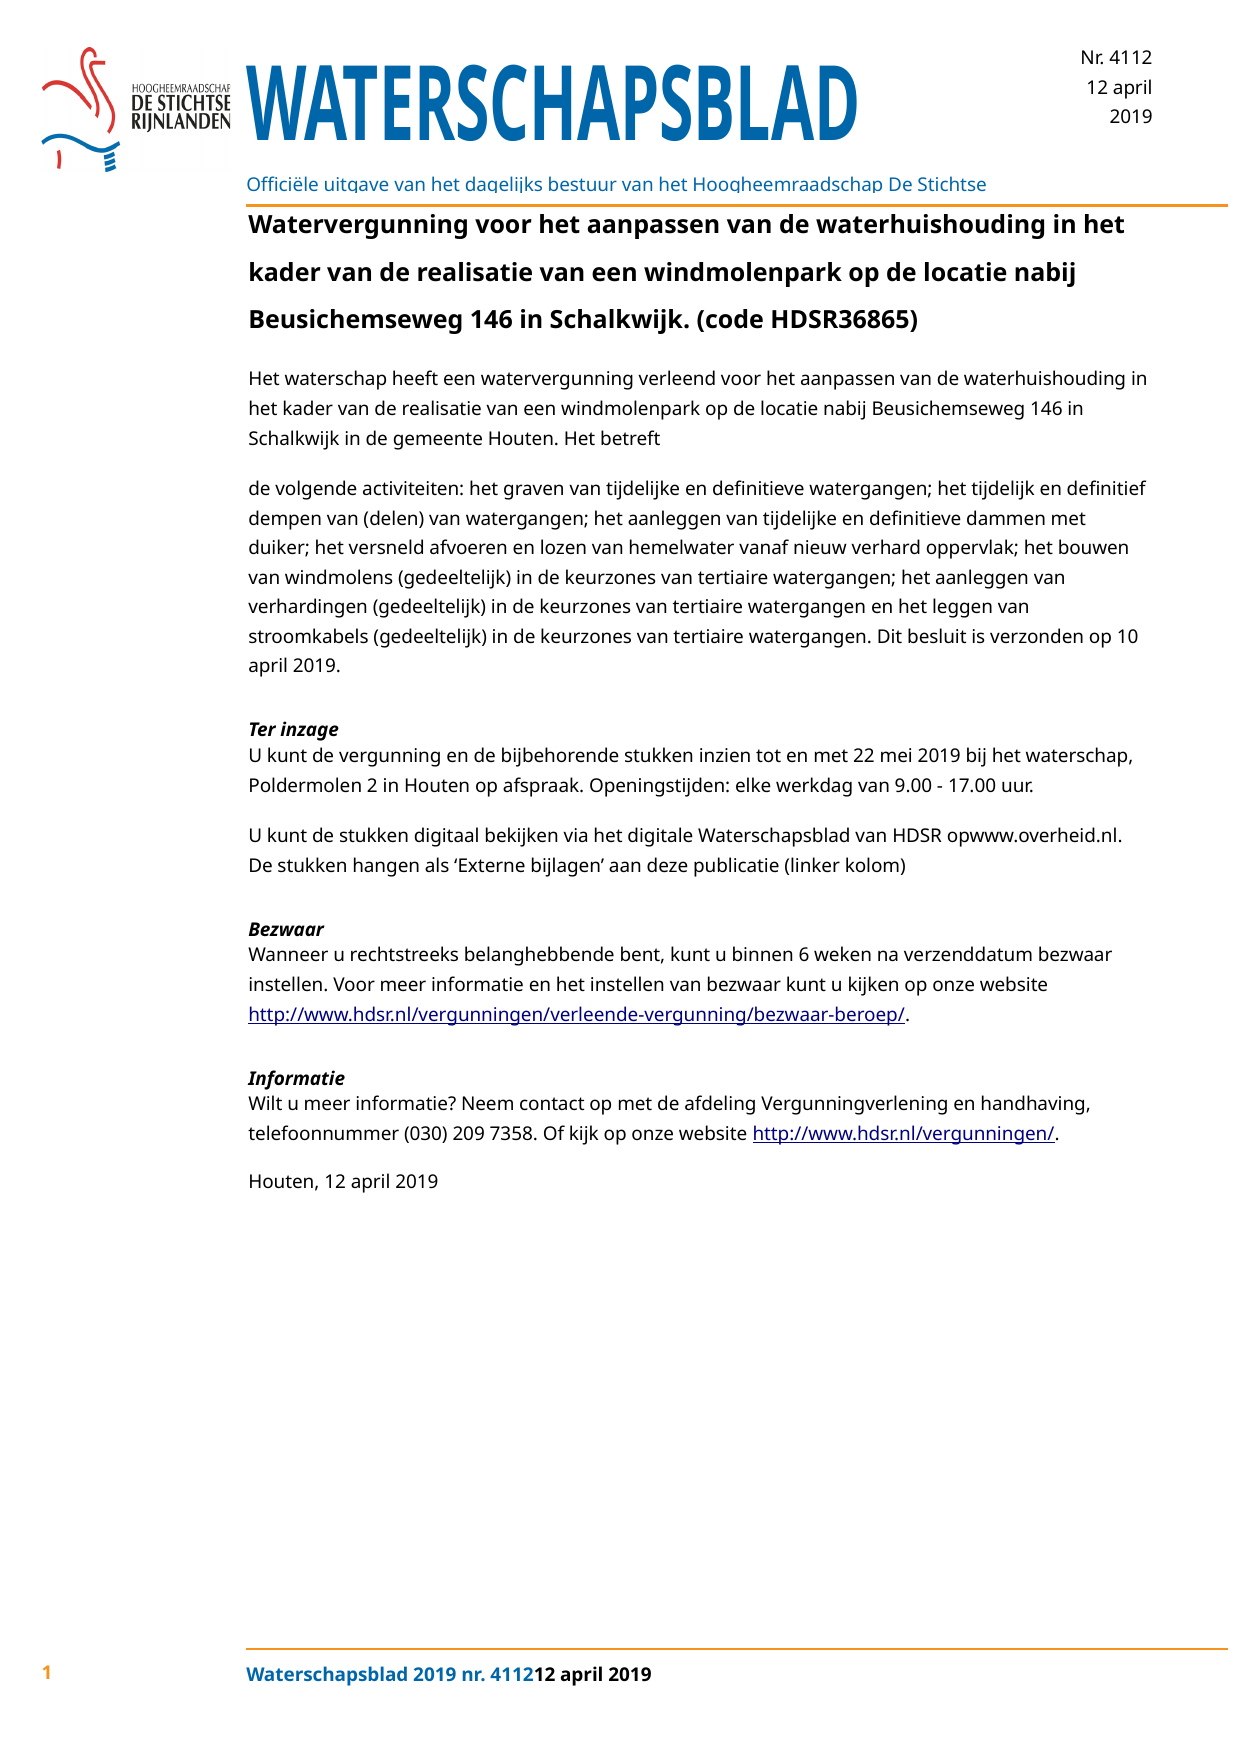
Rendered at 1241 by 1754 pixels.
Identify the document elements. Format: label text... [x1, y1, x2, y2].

text Informatie [248, 1065, 1152, 1090]
text Bezwaar [248, 916, 1152, 942]
text Wilt u meer informatie? Neem contact op met de afdeling Vergunningverlening en handhaving, telefoonnummer (030) 209 7358. Of kijk op onze website http://www.hdsr.nl/vergunningen/. [248, 1090, 1152, 1146]
picture [41, 47, 231, 172]
text U kunt de vergunning en de bijbehorende stukken inzien tot en met 22 mei 2019 bij het waterschap, Poldermolen 2 in Houten op afspraak. Openingstijden: elke werkdag van 9.00 - 17.00 uur. [248, 742, 1152, 798]
text U kunt de stukken digitaal bekijken via het digitale Waterschapsblad van HDSR opwww.overheid.nl. De stukken hangen als ‘Externe bijlagen’ aan deze publicatie (linker kolom) [248, 822, 1152, 878]
text Ter inzage [248, 717, 1152, 742]
text Houten, 12 april 2019 [248, 1168, 1152, 1193]
text Watervergunning voor het aanpassen van de waterhuishouding in het kader van de realisatie van een windmolenpark op de locatie nabij Beusichemseweg 146 in Schalkwijk. (code HDSR36865) [248, 207, 1152, 336]
text Wanneer u rechtstreeks belanghebbende bent, kunt u binnen 6 weken na verzenddatum bezwaar instellen. Voor meer informatie en het instellen van bezwaar kunt u kijken op onze website http://www.hdsr.nl/vergunningen/verleende-vergunning/bezwaar-beroep/. [248, 942, 1152, 1026]
text de volgende activiteiten: het graven van tijdelijke en definitieve watergangen; het tijdelijk en definitief dempen van (delen) van watergangen; het aanleggen van tijdelijke en definitieve dammen met duiker; het versneld afvoeren en lozen van hemelwater vanaf nieuw verhard oppervlak; het bouwen van windmolens (gedeeltelijk) in de keurzones van tertiaire watergangen; het aanleggen van verhardingen (gedeeltelijk) in de keurzones van tertiaire watergangen en het leggen van stroomkabels (gedeeltelijk) in de keurzones van tertiaire watergangen. Dit besluit is verzonden op 10 april 2019. [248, 475, 1152, 678]
text Het waterschap heeft een watervergunning verleend voor het aanpassen van de waterhuishouding in het kader van de realisatie van een windmolenpark op de locatie nabij Beusichemseweg 146 in Schalkwijk in de gemeente Houten. Het betreft [248, 366, 1152, 450]
